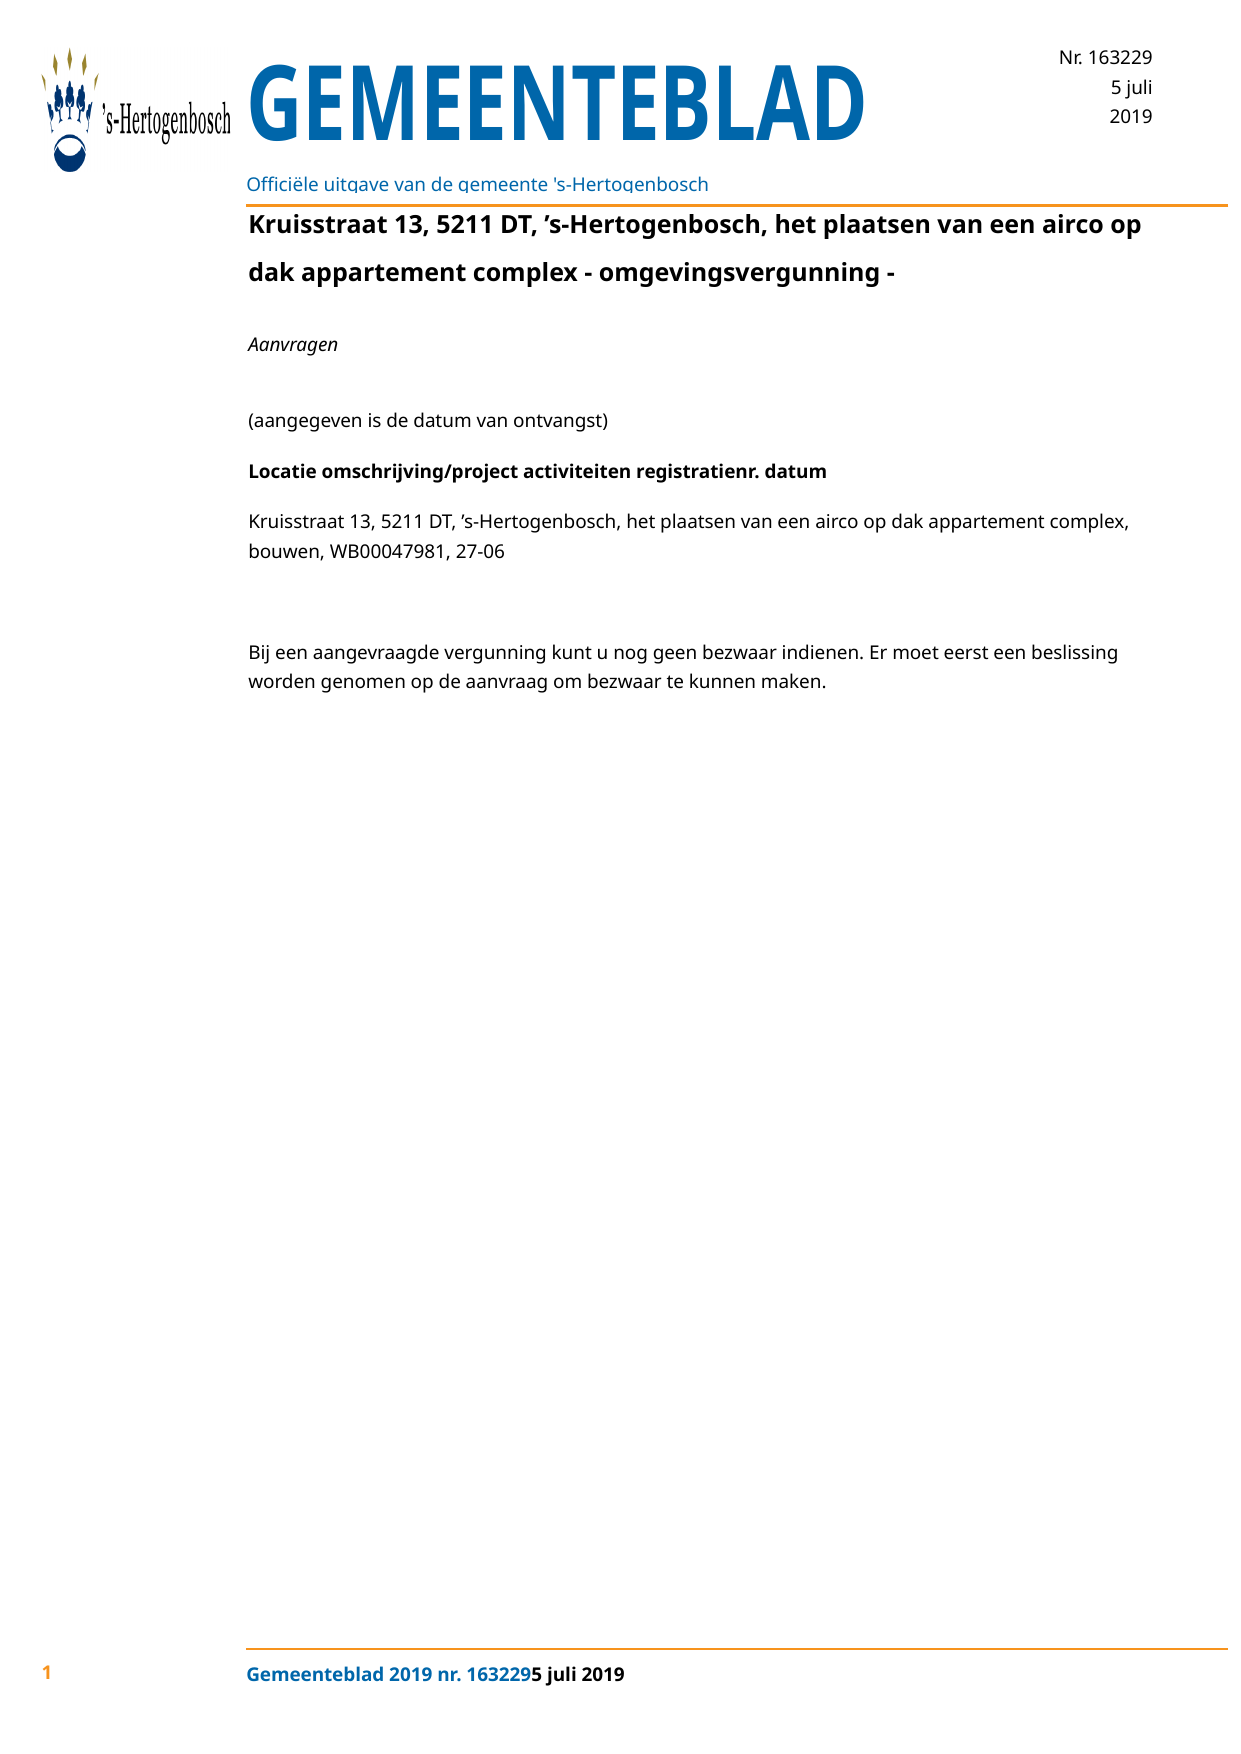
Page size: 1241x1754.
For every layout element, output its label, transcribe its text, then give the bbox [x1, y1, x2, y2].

text Kruisstraat 13, 5211 DT, ’s-Hertogenbosch, het plaatsen van een airco op dak appartement complex, bouwen, WB00047981, 27-06 [248, 508, 1152, 564]
text Bij een aangevraagde vergunning kunt u nog geen bezwaar indienen. Er moet eerst een beslissing worden genomen op de aanvraag om bezwaar te kunnen maken. [248, 639, 1152, 694]
text Locatie omschrijving/project activiteiten registratienr. datum [248, 458, 1152, 484]
text Kruisstraat 13, 5211 DT, ’s-Hertogenbosch, het plaatsen van een airco op dak appartement complex - omgevingsvergunning - [248, 207, 1152, 288]
text (aangegeven is de datum van ontvangst) [248, 408, 1152, 433]
picture [41, 47, 231, 172]
text Aanvragen [248, 331, 1152, 357]
